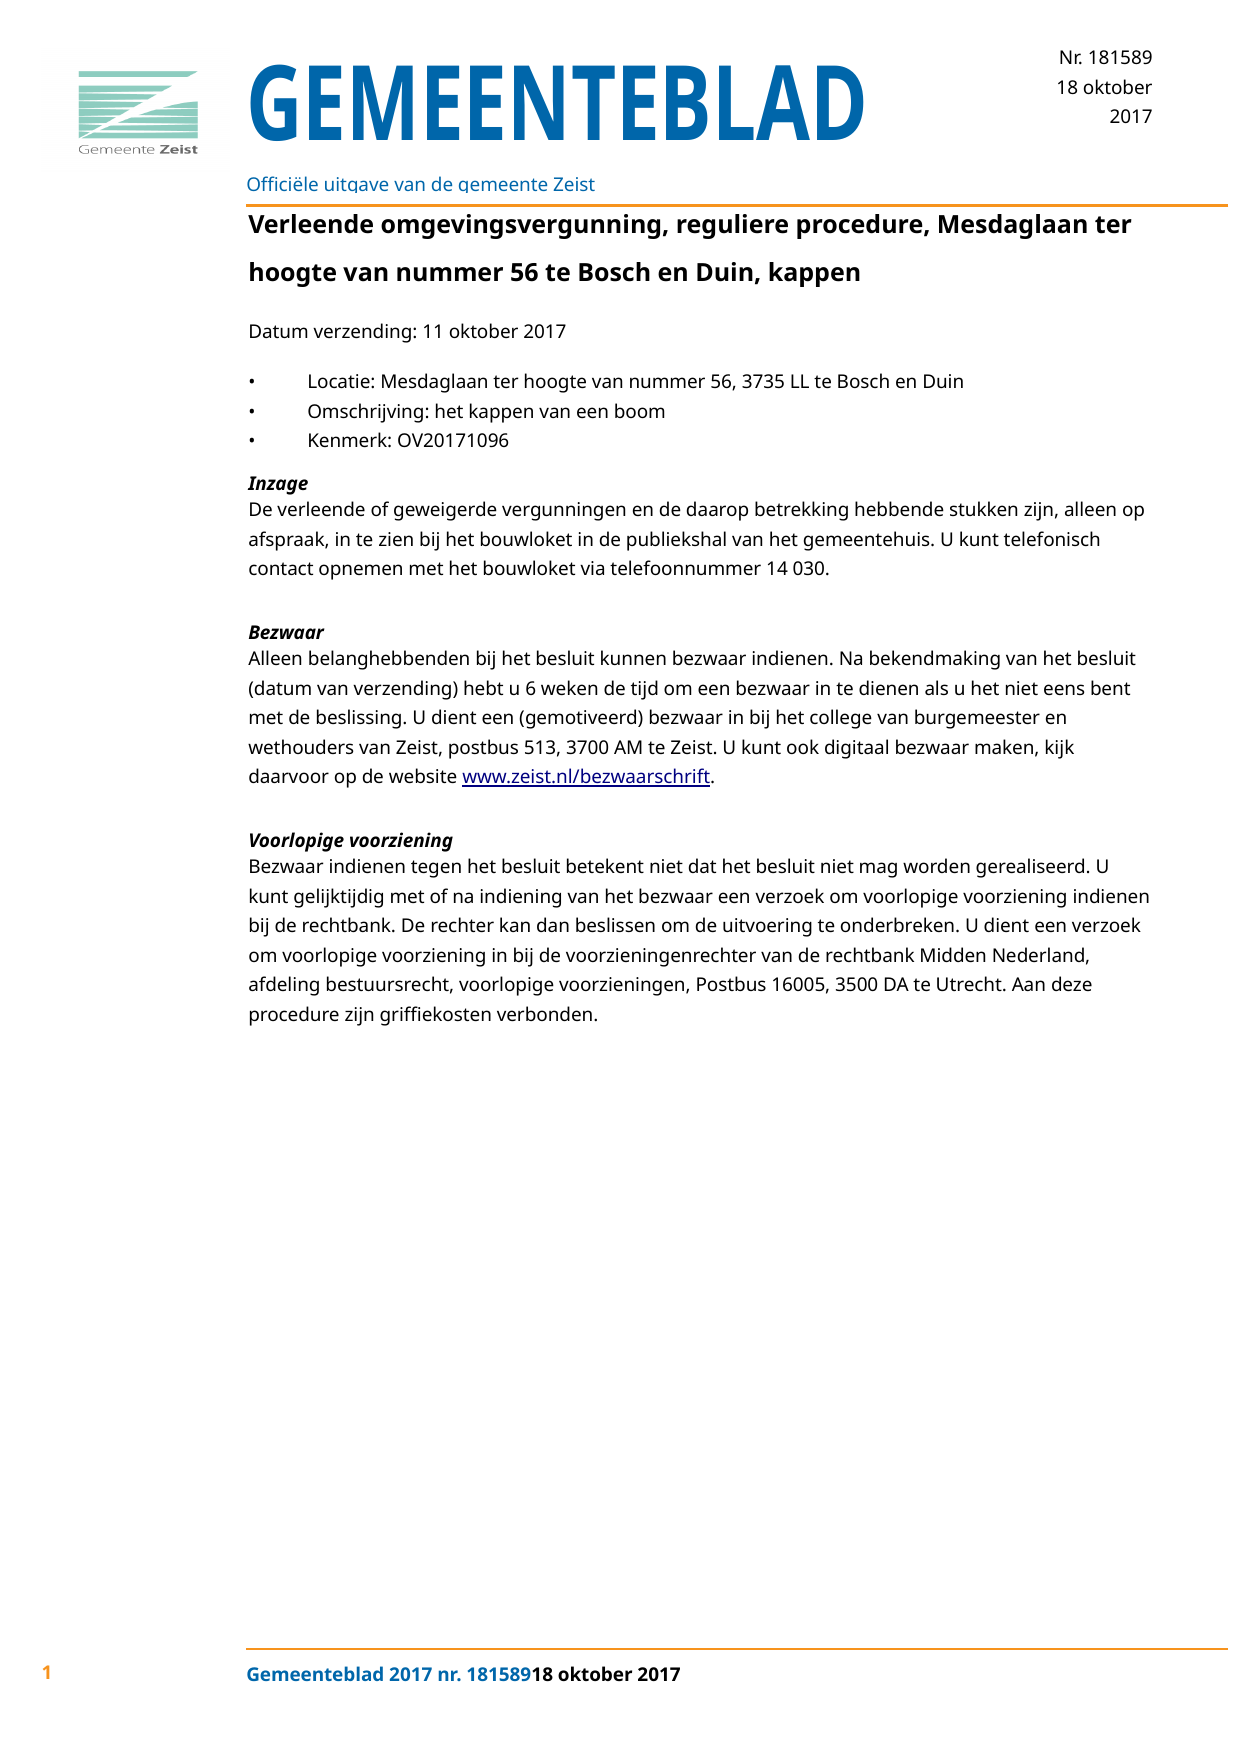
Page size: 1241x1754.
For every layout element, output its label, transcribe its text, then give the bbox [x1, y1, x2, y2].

picture [41, 47, 231, 172]
text Voorlopige voorziening [248, 827, 1152, 853]
list Locatie: Mesdaglaan ter hoogte van nummer 56, 3735 LL te Bosch en Duin [248, 368, 1152, 394]
text Alleen belanghebbenden bij het besluit kunnen bezwaar indienen. Na bekendmaking van het besluit (datum van verzending) hebt u 6 weken de tijd om een bezwaar in te dienen als u het niet eens bent met de beslissing. U dient een (gemotiveerd) bezwaar in bij het college van burgemeester en wethouders van Zeist, postbus 513, 3700 AM te Zeist. U kunt ook digitaal bezwaar maken, kijk daarvoor op de website www.zeist.nl/bezwaarschrift. [248, 645, 1152, 789]
text De verleende of geweigerde vergunningen en de daarop betrekking hebbende stukken zijn, alleen op afspraak, in te zien bij het bouwloket in de publiekshal van het gemeentehuis. U kunt telefonisch contact opnemen met het bouwloket via telefoonnummer 14 030. [248, 496, 1152, 581]
text Verleende omgevingsvergunning, reguliere procedure, Mesdaglaan ter hoogte van nummer 56 te Bosch en Duin, kappen [248, 207, 1152, 288]
list Kenmerk: OV20171096 [248, 427, 1152, 453]
text Bezwaar indienen tegen het besluit betekent niet dat het besluit niet mag worden gerealiseerd. U kunt gelijktijdig met of na indiening van het bezwaar een verzoek om voorlopige voorziening indienen bij de rechtbank. De rechter kan dan beslissen om de uitvoering te onderbreken. U dient een verzoek om voorlopige voorziening in bij de voorzieningenrechter van de rechtbank Midden Nederland, afdeling bestuursrecht, voorlopige voorzieningen, Postbus 16005, 3500 DA te Utrecht. Aan deze procedure zijn griffiekosten verbonden. [248, 853, 1152, 1027]
list Omschrijving: het kappen van een boom [248, 398, 1152, 424]
text Bezwaar [248, 619, 1152, 645]
text Datum verzending: 11 oktober 2017 [248, 318, 1152, 344]
text Inzage [248, 471, 1152, 496]
